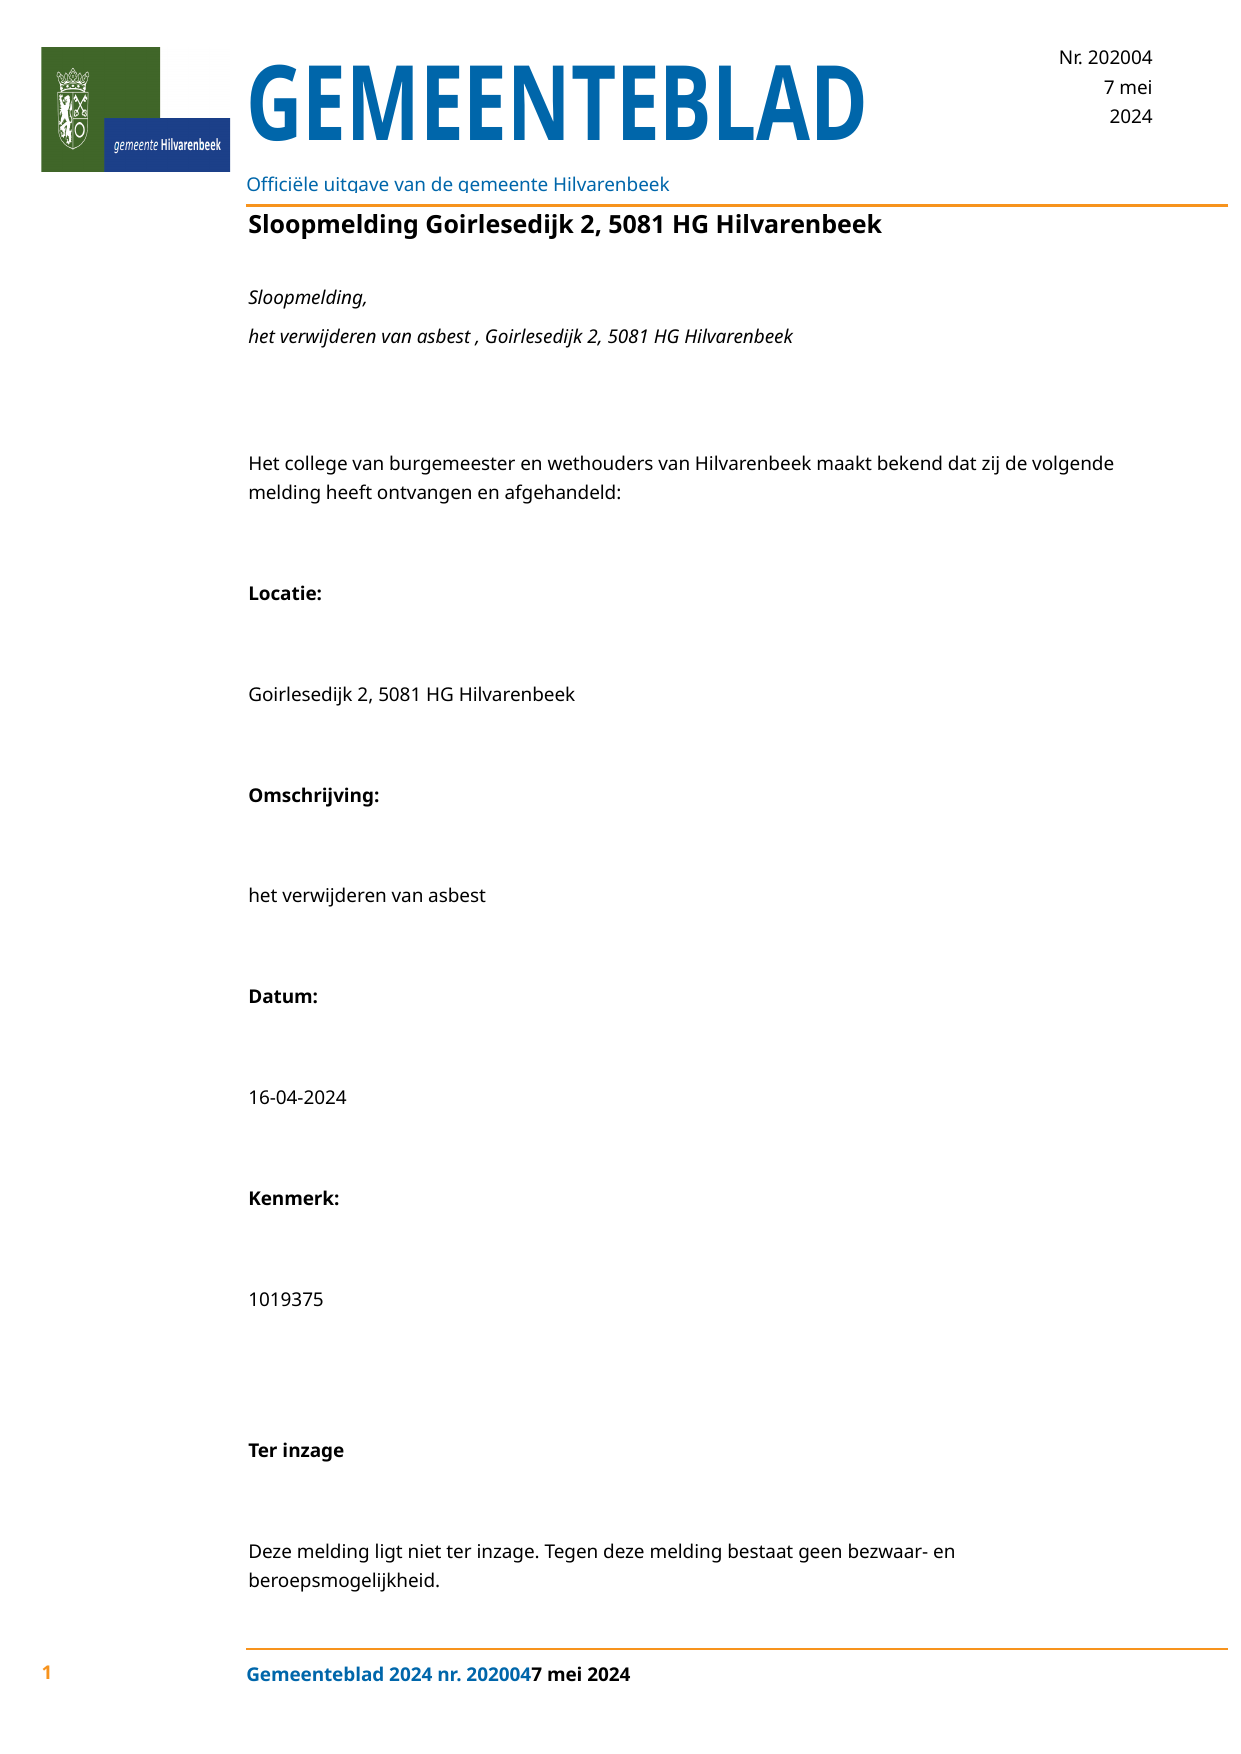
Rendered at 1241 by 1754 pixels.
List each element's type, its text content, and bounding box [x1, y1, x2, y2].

text Locatie: [248, 580, 1152, 606]
text Sloopmelding Goirlesedijk 2, 5081 HG Hilvarenbeek [248, 207, 1152, 241]
text 16-04-2024 [248, 1084, 1152, 1110]
text Ter inzage [248, 1437, 1152, 1463]
text het verwijderen van asbest [248, 883, 1152, 908]
text 1019375 [248, 1286, 1152, 1312]
text Kenmerk: [248, 1185, 1152, 1211]
text Goirlesedijk 2, 5081 HG Hilvarenbeek [248, 681, 1152, 707]
picture [41, 47, 231, 172]
text het verwijderen van asbest , Goirlesedijk 2, 5081 HG Hilvarenbeek [248, 323, 1152, 349]
text Datum: [248, 983, 1152, 1009]
text Omschrijving: [248, 782, 1152, 807]
text Het college van burgemeester en wethouders van Hilvarenbeek maakt bekend dat zij de volgende melding heeft ontvangen en afgehandeld: [248, 450, 1152, 505]
text Deze melding ligt niet ter inzage. Tegen deze melding bestaat geen bezwaar- en beroepsmogelijkheid. [248, 1538, 1152, 1593]
text Sloopmelding, [248, 284, 1152, 309]
